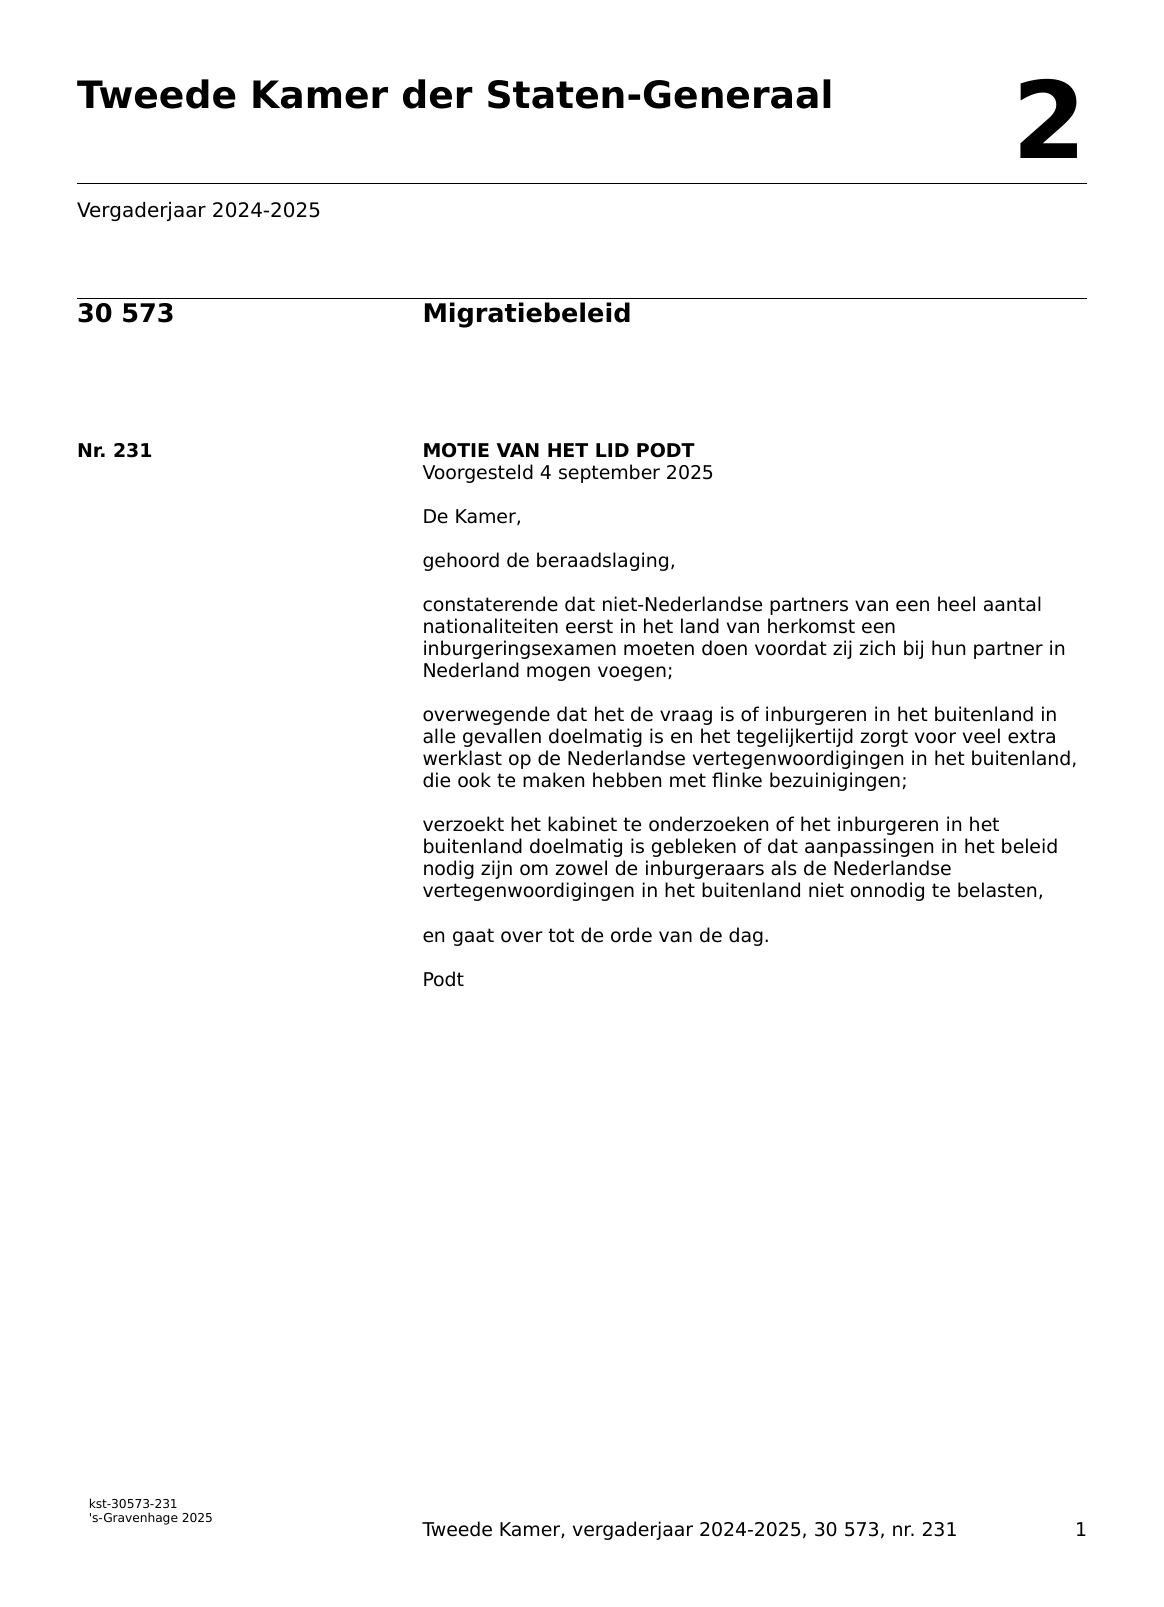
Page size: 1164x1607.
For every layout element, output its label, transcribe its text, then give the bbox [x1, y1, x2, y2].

text 's-Gravenhage 2025 [88, 1511, 323, 1525]
table_cell Vergaderjaar 2024-2025 [77, 184, 1087, 298]
text en gaat over tot de orde van de dag. [422, 924, 1087, 946]
text Voorgesteld 4 september 2025 [422, 462, 1087, 484]
text verzoekt het kabinet te onderzoeken of het inburgeren in het buitenland doelmatig is gebleken of dat aanpassingen in het beleid nodig zijn om zowel de inburgeraars als de Nederlandse vertegenwoordigingen in het buitenland niet onnodig te belasten, [422, 814, 1087, 902]
text overwegende dat het de vraag is of inburgeren in het buitenland in alle gevallen doelmatig is en het tegelijkertijd zorgt voor veel extra werklast op de Nederlandse vertegenwoordigingen in het buitenland, die ook te maken hebben met flinke bezuinigingen; [422, 704, 1087, 792]
text De Kamer, [422, 506, 1087, 528]
text kst-30573-231 [88, 1497, 323, 1511]
subtitle Nr. 231 MOTIE VAN HET LID PODT [77, 440, 1087, 462]
text Podt [422, 969, 1087, 991]
text constaterende dat niet-Nederlandse partners van een heel aantal nationaliteiten eerst in het land van herkomst een inburgeringsexamen moeten doen voordat zij zich bij hun partner in Nederland mogen voegen; [422, 594, 1087, 682]
table_header 2 [886, 59, 1087, 183]
subtitle 30 573 Migratiebeleid [77, 299, 1087, 329]
table_header Tweede Kamer der Staten-Generaal [77, 59, 886, 183]
text gehoord de beraadslaging, [422, 550, 1087, 572]
